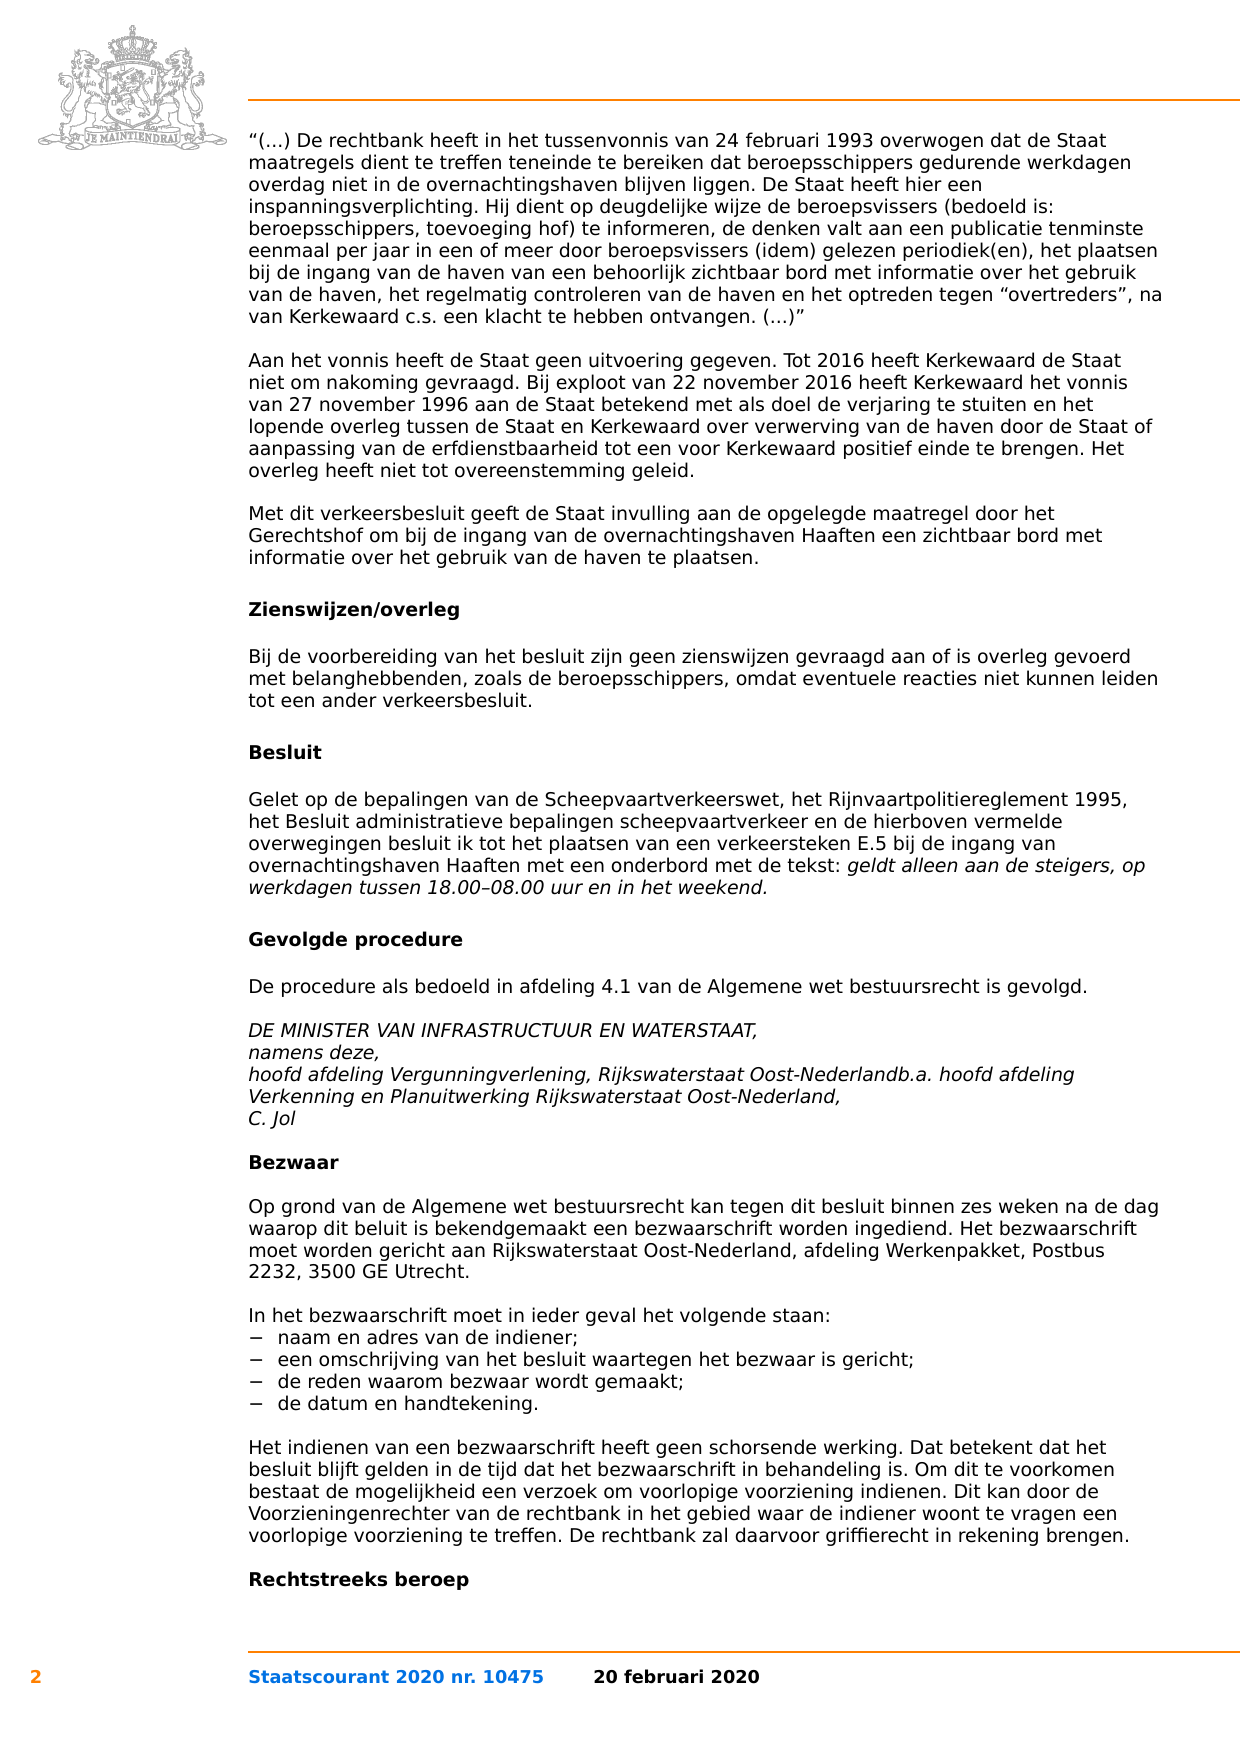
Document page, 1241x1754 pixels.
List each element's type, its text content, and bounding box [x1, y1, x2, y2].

text − naam en adres van de indiener; [248, 1327, 1163, 1349]
text Aan het vonnis heeft de Staat geen uitvoering gegeven. Tot 2016 heeft Kerkewaard de Staat niet om nakoming gevraagd. Bij exploot van 22 november 2016 heeft Kerkewaard het vonnis van 27 november 1996 aan de Staat betekend met als doel de verjaring te stuiten en het lopende overleg tussen de Staat en Kerkewaard over verwerving van de haven door de Staat of aanpassing van de erfdienstbaarheid tot een voor Kerkewaard positief einde te brengen. Het overleg heeft niet tot overeenstemming geleid. [248, 349, 1163, 481]
text − de datum en handtekening. [248, 1393, 1163, 1415]
text − de reden waarom bezwaar wordt gemaakt; [248, 1371, 1163, 1393]
text De procedure als bedoeld in afdeling 4.1 van de Algemene wet bestuursrecht is gevolgd. [248, 976, 1163, 998]
text “(...) De rechtbank heeft in het tussenvonnis van 24 februari 1993 overwogen dat de Staat maatregels dient te treffen teneinde te bereiken dat beroepsschippers gedurende werkdagen overdag niet in de overnachtingshaven blijven liggen. De Staat heeft hier een inspanningsverplichting. Hij dient op deugdelijke wijze de beroepsvissers (bedoeld is: beroepsschippers, toevoeging hof) te informeren, de denken valt aan een publicatie tenminste eenmaal per jaar in een of meer door beroepsvissers (idem) gelezen periodiek(en), het plaatsen bij de ingang van de haven van een behoorlijk zichtbaar bord met informatie over het gebruik van de haven, het regelmatig controleren van de haven en het optreden tegen “overtreders”, na van Kerkewaard c.s. een klacht te hebben ontvangen. (...)” [248, 130, 1163, 328]
picture [38, 25, 227, 150]
text Bezwaar [248, 1152, 1163, 1174]
subtitle Gevolgde procedure [248, 929, 1163, 951]
text Bij de voorbereiding van het besluit zijn geen zienswijzen gevraagd aan of is overleg gevoerd met belanghebbenden, zoals de beroepsschippers, omdat eventuele reacties niet kunnen leiden tot een ander verkeersbesluit. [248, 646, 1163, 712]
text Gelet op de bepalingen van de Scheepvaartverkeerswet, het Rijnvaartpolitiereglement 1995, het Besluit administratieve bepalingen scheepvaartverkeer en de hierboven vermelde overwegingen besluit ik tot het plaatsen van een verkeersteken E.5 bij de ingang van overnachtingshaven Haaften met een onderbord met de tekst: geldt alleen aan de steigers, op werkdagen tussen 18.00–08.00 uur en in het weekend. [248, 789, 1163, 899]
text Het indienen van een bezwaarschrift heeft geen schorsende werking. Dat betekent dat het besluit blijft gelden in de tijd dat het bezwaarschrift in behandeling is. Om dit te voorkomen bestaat de mogelijkheid een verzoek om voorlopige voorziening indienen. Dit kan door de Voorzieningenrechter van de rechtbank in het gebied waar de indiener woont te vragen een voorlopige voorziening te treffen. De rechtbank zal daarvoor griffierecht in rekening brengen. [248, 1437, 1163, 1547]
text Op grond van de Algemene wet bestuursrecht kan tegen dit besluit binnen zes weken na de dag waarop dit beluit is bekendgemaakt een bezwaarschrift worden ingediend. Het bezwaarschrift moet worden gericht aan Rijkswaterstaat Oost-Nederland, afdeling Werkenpakket, Postbus 2232, 3500 GE Utrecht. [248, 1196, 1163, 1283]
subtitle Zienswijzen/overleg [248, 599, 1163, 621]
subtitle Besluit [248, 742, 1163, 764]
text − een omschrijving van het besluit waartegen het bezwaar is gericht; [248, 1349, 1163, 1371]
text Rechtstreeks beroep [248, 1569, 1163, 1591]
text Met dit verkeersbesluit geeft de Staat invulling aan de opgelegde maatregel door het Gerechtshof om bij de ingang van de overnachtingshaven Haaften een zichtbaar bord met informatie over het gebruik van de haven te plaatsen. [248, 503, 1163, 569]
text DE MINISTER VAN INFRASTRUCTUUR EN WATERSTAAT, namens deze, hoofd afdeling Vergunningverlening, Rijkswaterstaat Oost-Nederlandb.a. hoofd afdeling Verkenning en Planuitwerking Rijkswaterstaat Oost-Nederland, C. Jol [248, 1020, 1163, 1130]
text In het bezwaarschrift moet in ieder geval het volgende staan: [248, 1305, 1163, 1327]
